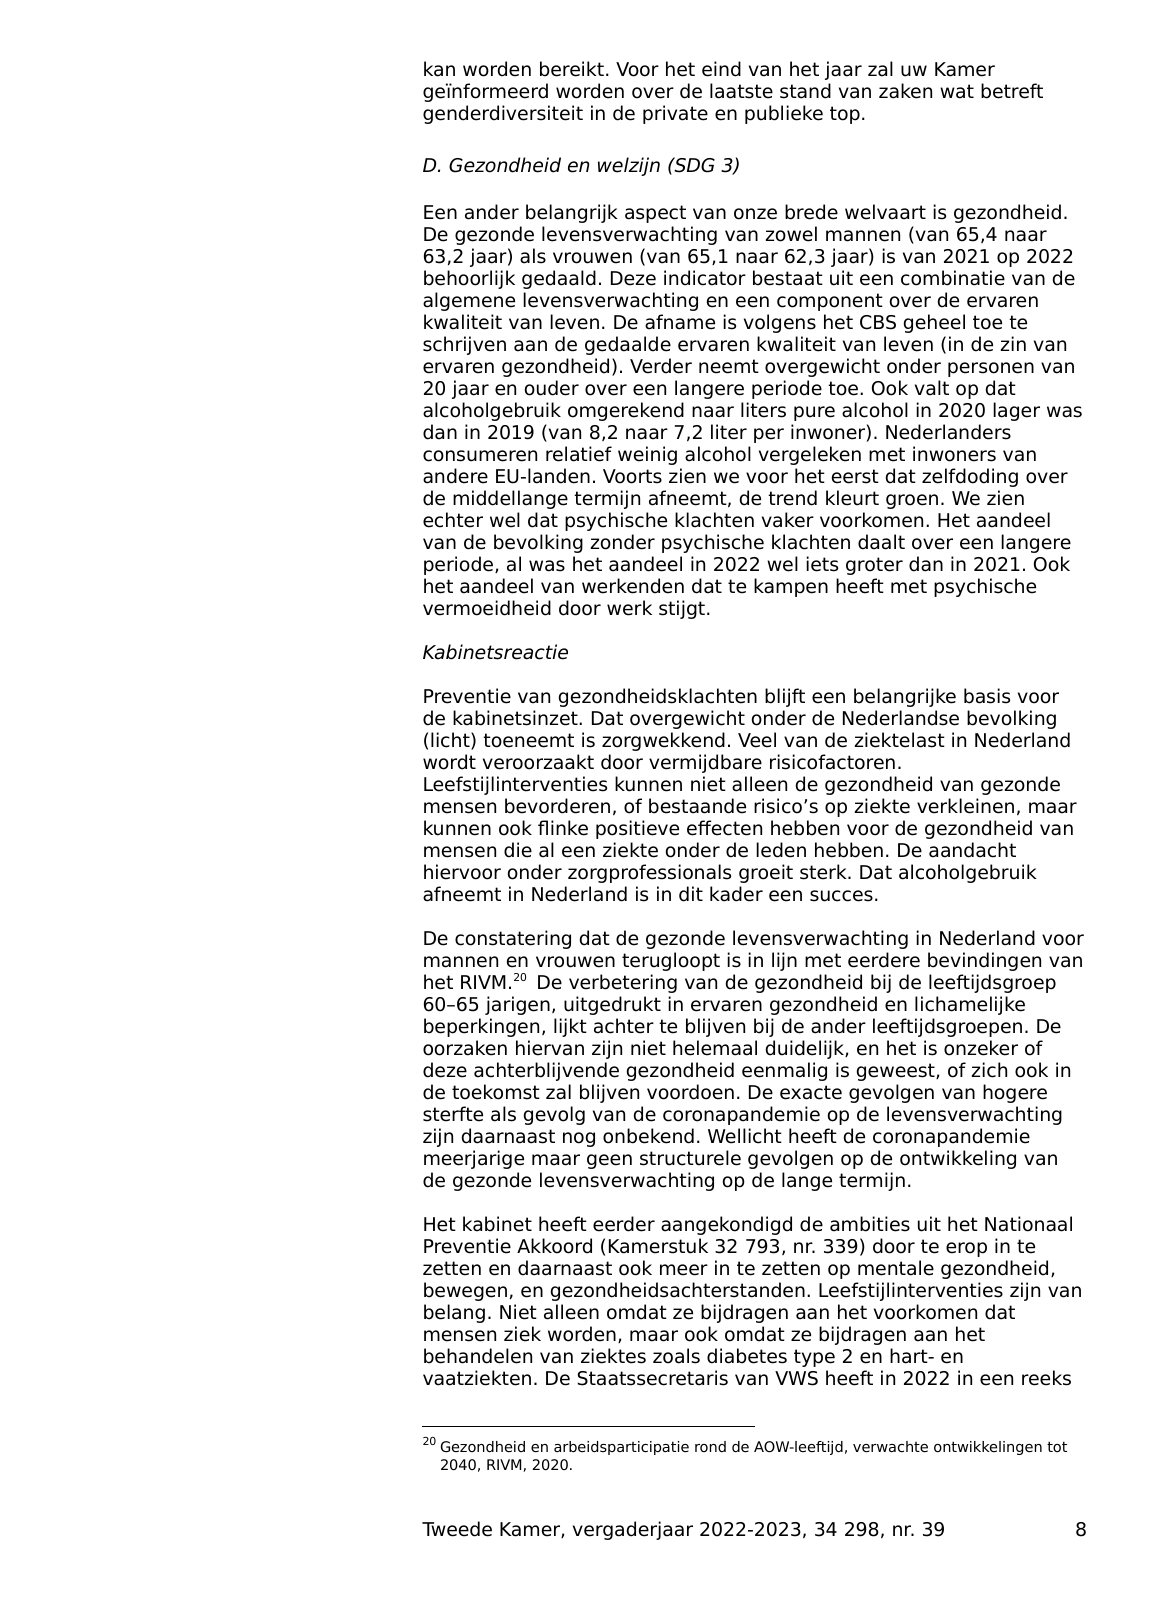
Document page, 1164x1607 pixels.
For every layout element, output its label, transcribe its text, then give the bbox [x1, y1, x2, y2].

text Het kabinet heeft eerder aangekondigd de ambities uit het Nationaal Preventie Akkoord (Kamerstuk 32 793, nr. 339) door te erop in te zetten en daarnaast ook meer in te zetten op mentale gezondheid, bewegen, en gezondheidsachterstanden. Leefstijlinterventies zijn van belang. Niet alleen omdat ze bijdragen aan het voorkomen dat mensen ziek worden, maar ook omdat ze bijdragen aan het behandelen van ziektes zoals diabetes type 2 en hart- en vaatziekten. De Staatssecretaris van VWS heeft in 2022 in een reeks [422, 1214, 1087, 1390]
subtitle D. Gezondheid en welzijn (SDG 3) [422, 155, 1087, 177]
text De constatering dat de gezonde levensverwachting in Nederland voor mannen en vrouwen terugloopt is in lijn met eerdere bevindingen van het RIVM. De verbetering van de gezondheid bij de leeftijdsgroep 60–65 jarigen, uitgedrukt in ervaren gezondheid en lichamelijke beperkingen, lijkt achter te blijven bij de ander leeftijdsgroepen. De oorzaken hiervan zijn niet helemaal duidelijk, en het is onzeker of deze achterblijvende gezondheid eenmalig is geweest, of zich ook in de toekomst zal blijven voordoen. De exacte gevolgen van hogere sterfte als gevolg van de coronapandemie op de levensverwachting zijn daarnaast nog onbekend. Wellicht heeft de coronapandemie meerjarige maar geen structurele gevolgen op de ontwikkeling van de gezonde levensverwachting op de lange termijn. [422, 928, 1087, 1192]
text Een ander belangrijk aspect van onze brede welvaart is gezondheid. De gezonde levensverwachting van zowel mannen (van 65,4 naar 63,2 jaar) als vrouwen (van 65,1 naar 62,3 jaar) is van 2021 op 2022 behoorlijk gedaald. Deze indicator bestaat uit een combinatie van de algemene levensverwachting en een component over de ervaren kwaliteit van leven. De afname is volgens het CBS geheel toe te schrijven aan de gedaalde ervaren kwaliteit van leven (in de zin van ervaren gezondheid). Verder neemt overgewicht onder personen van 20 jaar en ouder over een langere periode toe. Ook valt op dat alcoholgebruik omgerekend naar liters pure alcohol in 2020 lager was dan in 2019 (van 8,2 naar 7,2 liter per inwoner). Nederlanders consumeren relatief weinig alcohol vergeleken met inwoners van andere EU-landen. Voorts zien we voor het eerst dat zelfdoding over de middellange termijn afneemt, de trend kleurt groen. We zien echter wel dat psychische klachten vaker voorkomen. Het aandeel van de bevolking zonder psychische klachten daalt over een langere periode, al was het aandeel in 2022 wel iets groter dan in 2021. Ook het aandeel van werkenden dat te kampen heeft met psychische vermoeidheid door werk stijgt. [422, 202, 1087, 619]
text Preventie van gezondheidsklachten blijft een belangrijke basis voor de kabinetsinzet. Dat overgewicht onder de Nederlandse bevolking (licht) toeneemt is zorgwekkend. Veel van de ziektelast in Nederland wordt veroorzaakt door vermijdbare risicofactoren. Leefstijlinterventies kunnen niet alleen de gezondheid van gezonde mensen bevorderen, of bestaande risico’s op ziekte verkleinen, maar kunnen ook flinke positieve effecten hebben voor de gezondheid van mensen die al een ziekte onder de leden hebben. De aandacht hiervoor onder zorgprofessionals groeit sterk. Dat alcoholgebruik afneemt in Nederland is in dit kader een succes. [422, 686, 1087, 906]
subtitle Kabinetsreactie [422, 642, 1087, 664]
text Gezondheid en arbeidsparticipatie rond de AOW-leeftijd, verwachte ontwikkelingen tot 2040, RIVM, 2020. [422, 1435, 1087, 1474]
text kan worden bereikt. Voor het eind van het jaar zal uw Kamer geïnformeerd worden over de laatste stand van zaken wat betreft genderdiversiteit in de private en publieke top. [422, 59, 1087, 125]
